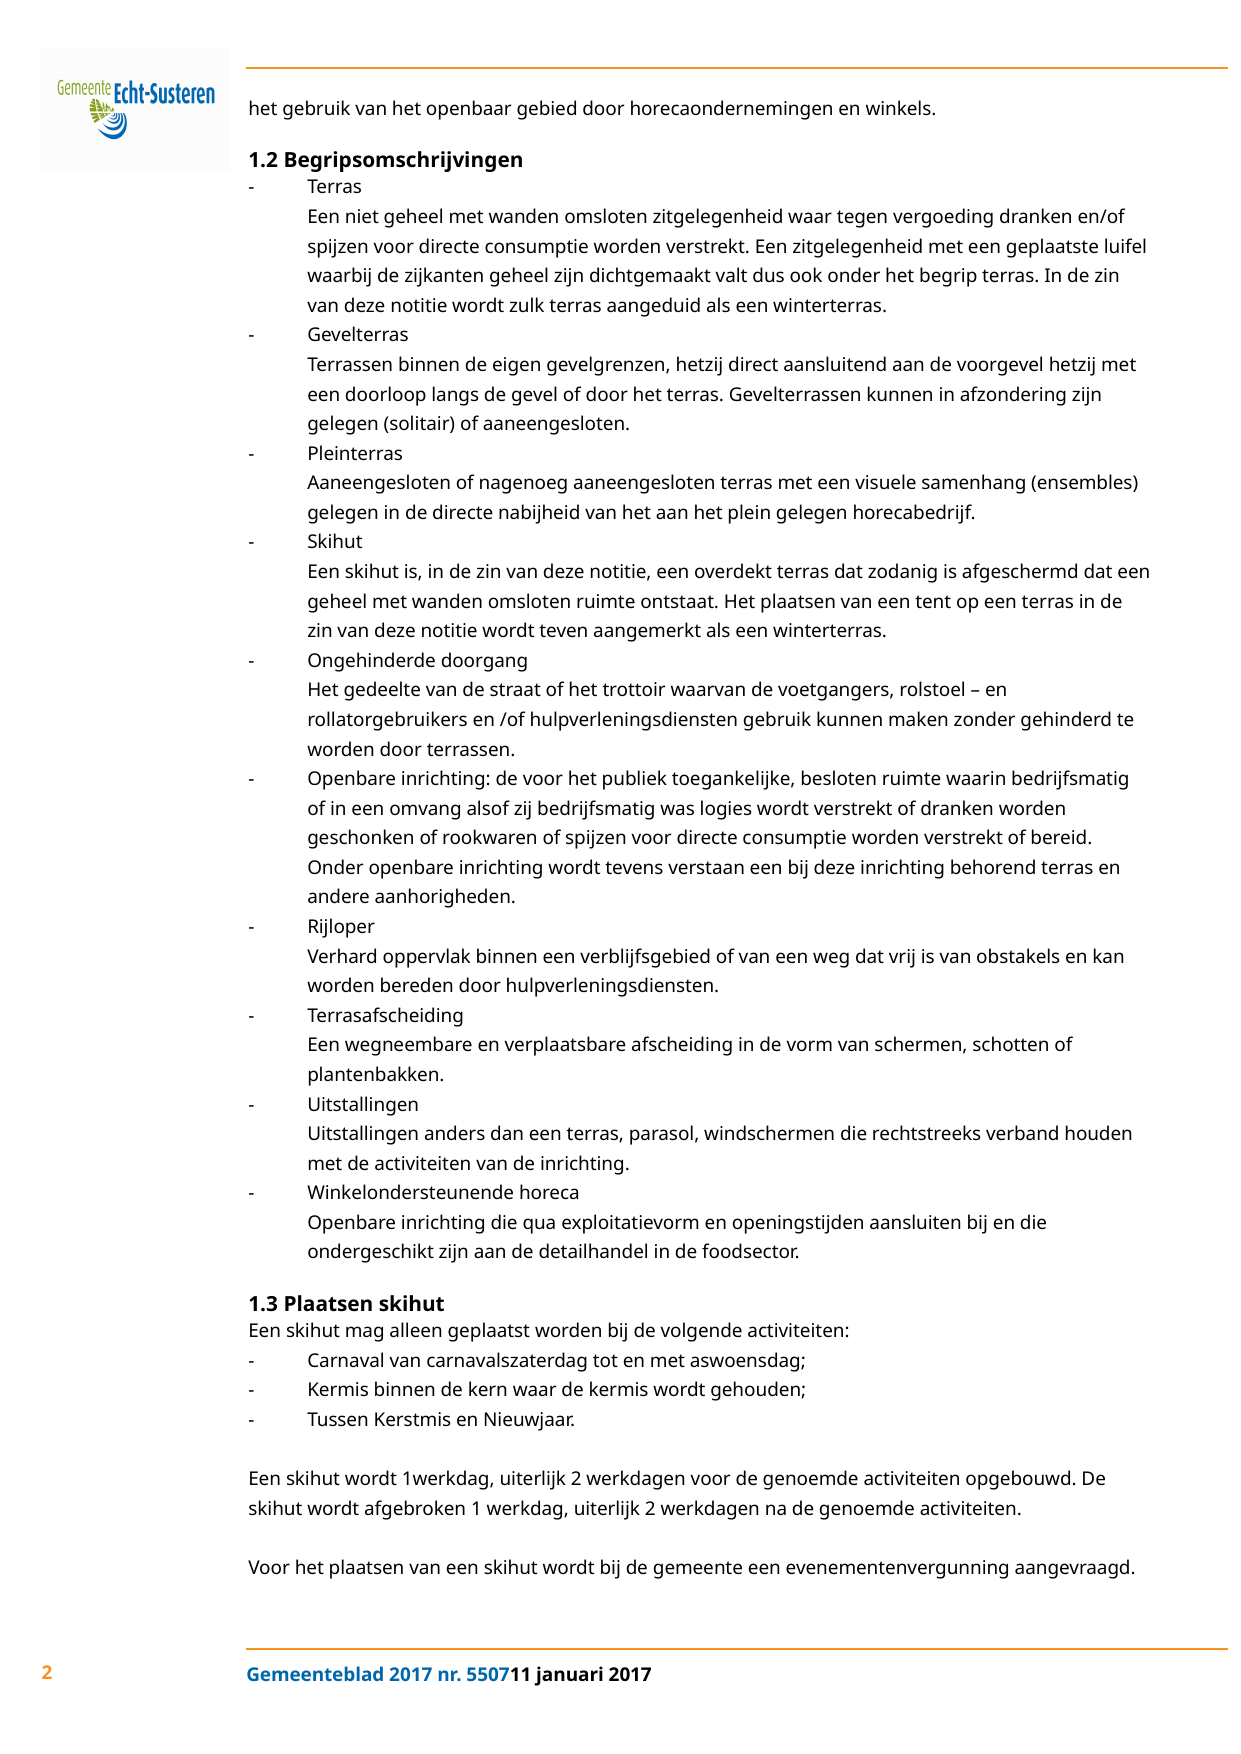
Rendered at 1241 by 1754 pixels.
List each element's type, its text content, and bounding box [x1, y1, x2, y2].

text 1.3 Plaatsen skihut [248, 1289, 1152, 1317]
list Openbare inrichting: de voor het publiek toegankelijke, besloten ruimte waarin bedrijfsmatig of in een omvang alsof zij bedrijfsmatig was logies wordt verstrekt of dranken worden geschonken of rookwaren of spijzen voor directe consumptie worden verstrekt of bereid. [248, 765, 1152, 850]
list Terrasafscheiding [248, 1002, 1152, 1028]
text Een skihut wordt 1werkdag, uiterlijk 2 werkdagen voor de genoemde activiteiten opgebouwd. De skihut wordt afgebroken 1 werkdag, uiterlijk 2 werkdagen na de genoemde activiteiten. [248, 1465, 1152, 1521]
list Aaneengesloten of nagenoeg aaneengesloten terras met een visuele samenhang (ensembles) gelegen in de directe nabijheid van het aan het plein gelegen horecabedrijf. [248, 469, 1152, 525]
list Terrassen binnen de eigen gevelgrenzen, hetzij direct aansluitend aan de voorgevel hetzij met een doorloop langs de gevel of door het terras. Gevelterrassen kunnen in afzondering zijn gelegen (solitair) of aaneengesloten. [248, 351, 1152, 436]
list Pleinterras [248, 440, 1152, 466]
list Uitstallingen [248, 1091, 1152, 1116]
list Tussen Kerstmis en Nieuwjaar. [248, 1406, 1152, 1432]
list Een wegneembare en verplaatsbare afscheiding in de vorm van schermen, schotten of plantenbakken. [248, 1032, 1152, 1087]
list Rijloper [248, 913, 1152, 939]
text het gebruik van het openbaar gebied door horecaondernemingen en winkels. [248, 95, 1152, 121]
list Kermis binnen de kern waar de kermis wordt gehouden; [248, 1377, 1152, 1402]
list Een skihut is, in de zin van deze notitie, een overdekt terras dat zodanig is afgeschermd dat een geheel met wanden omsloten ruimte ontstaat. Het plaatsen van een tent op een terras in de zin van deze notitie wordt teven aangemerkt als een winterterras. [248, 558, 1152, 643]
list Ongehinderde doorgang [248, 647, 1152, 673]
text Een skihut mag alleen geplaatst worden bij de volgende activiteiten: [248, 1317, 1152, 1343]
list Carnaval van carnavalszaterdag tot en met aswoensdag; [248, 1347, 1152, 1373]
list Uitstallingen anders dan een terras, parasol, windschermen die rechtstreeks verband houden met de activiteiten van de inrichting. [248, 1120, 1152, 1176]
list Openbare inrichting die qua exploitatievorm en openingstijden aansluiten bij en die ondergeschikt zijn aan de detailhandel in de foodsector. [248, 1209, 1152, 1264]
list Verhard oppervlak binnen een verblijfsgebied of van een weg dat vrij is van obstakels en kan worden bereden door hulpverleningsdiensten. [248, 943, 1152, 998]
picture [41, 47, 231, 172]
list Winkelondersteunende horeca [248, 1179, 1152, 1205]
list Onder openbare inrichting wordt tevens verstaan een bij deze inrichting behorend terras en andere aanhorigheden. [248, 854, 1152, 909]
list Een niet geheel met wanden omsloten zitgelegenheid waar tegen vergoeding dranken en/of spijzen voor directe consumptie worden verstrekt. Een zitgelegenheid met een geplaatste luifel waarbij de zijkanten geheel zijn dichtgemaakt valt dus ook onder het begrip terras. In de zin van deze notitie wordt zulk terras aangeduid als een winterterras. [248, 203, 1152, 318]
list Gevelterras [248, 322, 1152, 347]
list Terras [248, 174, 1152, 199]
list Het gedeelte van de straat of het trottoir waarvan de voetgangers, rolstoel – en rollatorgebruikers en /of hulpverleningsdiensten gebruik kunnen maken zonder gehinderd te worden door terrassen. [248, 677, 1152, 761]
text Voor het plaatsen van een skihut wordt bij de gemeente een evenementenvergunning aangevraagd. [248, 1554, 1152, 1580]
list Skihut [248, 529, 1152, 554]
text 1.2 Begripsomschrijvingen [248, 145, 1152, 174]
